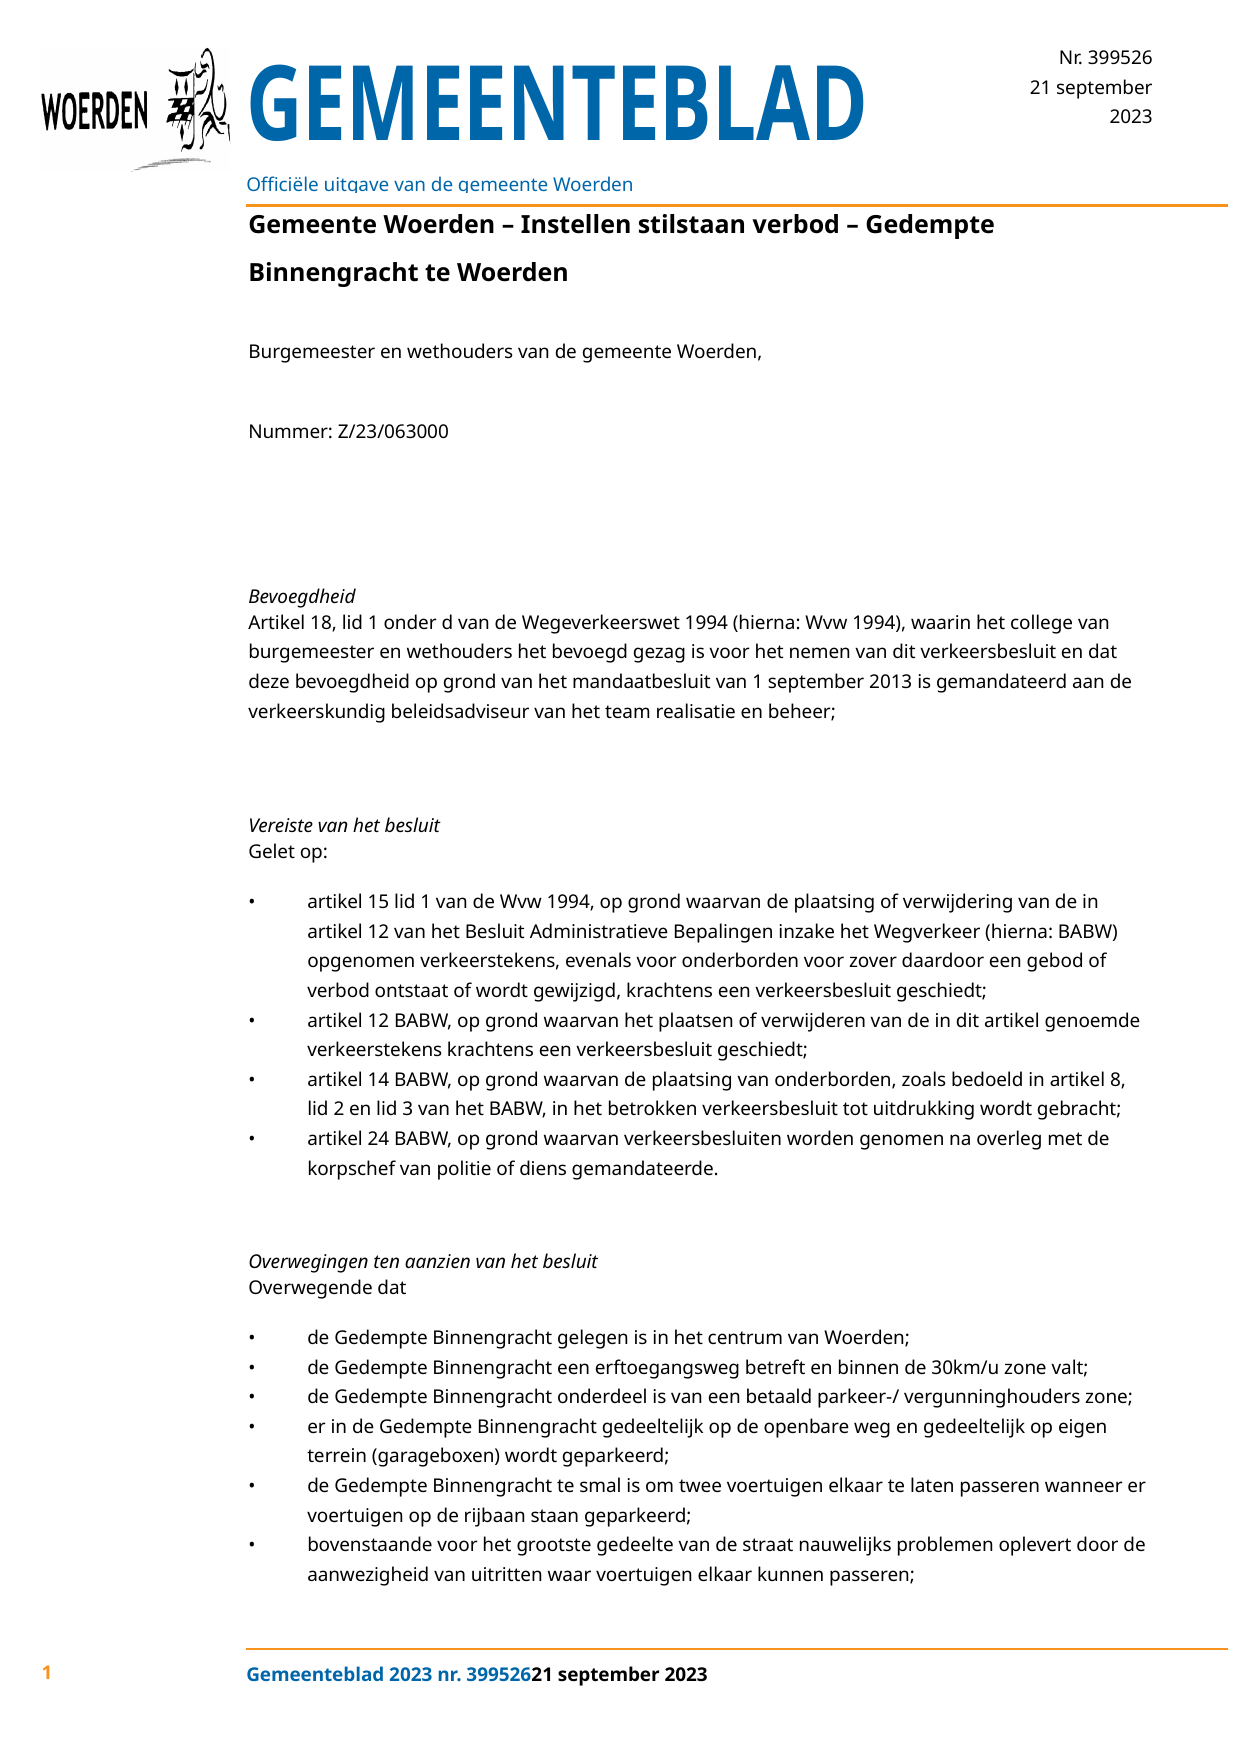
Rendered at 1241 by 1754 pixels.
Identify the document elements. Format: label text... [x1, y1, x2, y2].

list de Gedempte Binnengracht onderdeel is van een betaald parkeer-/ vergunninghouders zone; [248, 1383, 1152, 1409]
list artikel 12 BABW, op grond waarvan het plaatsen of verwijderen van de in dit artikel genoemde verkeerstekens krachtens een verkeersbesluit geschiedt; [248, 1007, 1152, 1062]
text Overwegende dat [248, 1274, 1152, 1300]
text Nummer: Z/23/063000 [248, 419, 1152, 444]
text Vereiste van het besluit [248, 812, 1152, 838]
text Burgemeester en wethouders van de gemeente Woerden, [248, 339, 1152, 364]
text Overwegingen ten aanzien van het besluit [248, 1248, 1152, 1274]
list er in de Gedempte Binnengracht gedeeltelijk op de openbare weg en gedeeltelijk op eigen terrein (garageboxen) wordt geparkeerd; [248, 1413, 1152, 1468]
list de Gedempte Binnengracht een erftoegangsweg betreft en binnen de 30km/u zone valt; [248, 1354, 1152, 1380]
list artikel 15 lid 1 van de Wvw 1994, op grond waarvan de plaatsing of verwijdering van de in artikel 12 van het Besluit Administratieve Bepalingen inzake het Wegverkeer (hierna: BABW) opgenomen verkeerstekens, evenals voor onderborden voor zover daardoor een gebod of verbod ontstaat of wordt gewijzigd, krachtens een verkeersbesluit geschiedt; [248, 888, 1152, 1003]
list de Gedempte Binnengracht gelegen is in het centrum van Woerden; [248, 1324, 1152, 1350]
list artikel 14 BABW, op grond waarvan de plaatsing van onderborden, zoals bedoeld in artikel 8, lid 2 en lid 3 van het BABW, in het betrokken verkeersbesluit tot uitdrukking wordt gebracht; [248, 1066, 1152, 1121]
list artikel 24 BABW, op grond waarvan verkeersbesluiten worden genomen na overleg met de korpschef van politie of diens gemandateerde. [248, 1125, 1152, 1180]
text Gemeente Woerden – Instellen stilstaan verbod – Gedempte Binnengracht te Woerden [248, 207, 1152, 288]
text Artikel 18, lid 1 onder d van de Wegeverkeerswet 1994 (hierna: Wvw 1994), waarin het college van burgemeester en wethouders het bevoegd gezag is voor het nemen van dit verkeersbesluit en dat deze bevoegdheid op grond van het mandaatbesluit van 1 september 2013 is gemandateerd aan de verkeerskundig beleidsadviseur van het team realisatie en beheer; [248, 609, 1152, 724]
list de Gedempte Binnengracht te smal is om twee voertuigen elkaar te laten passeren wanneer er voertuigen op de rijbaan staan geparkeerd; [248, 1472, 1152, 1528]
list bovenstaande voor het grootste gedeelte van de straat nauwelijks problemen oplevert door de aanwezigheid van uitritten waar voertuigen elkaar kunnen passeren; [248, 1531, 1152, 1587]
text Bevoegdheid [248, 583, 1152, 609]
text Gelet op: [248, 838, 1152, 864]
picture [41, 47, 231, 172]
